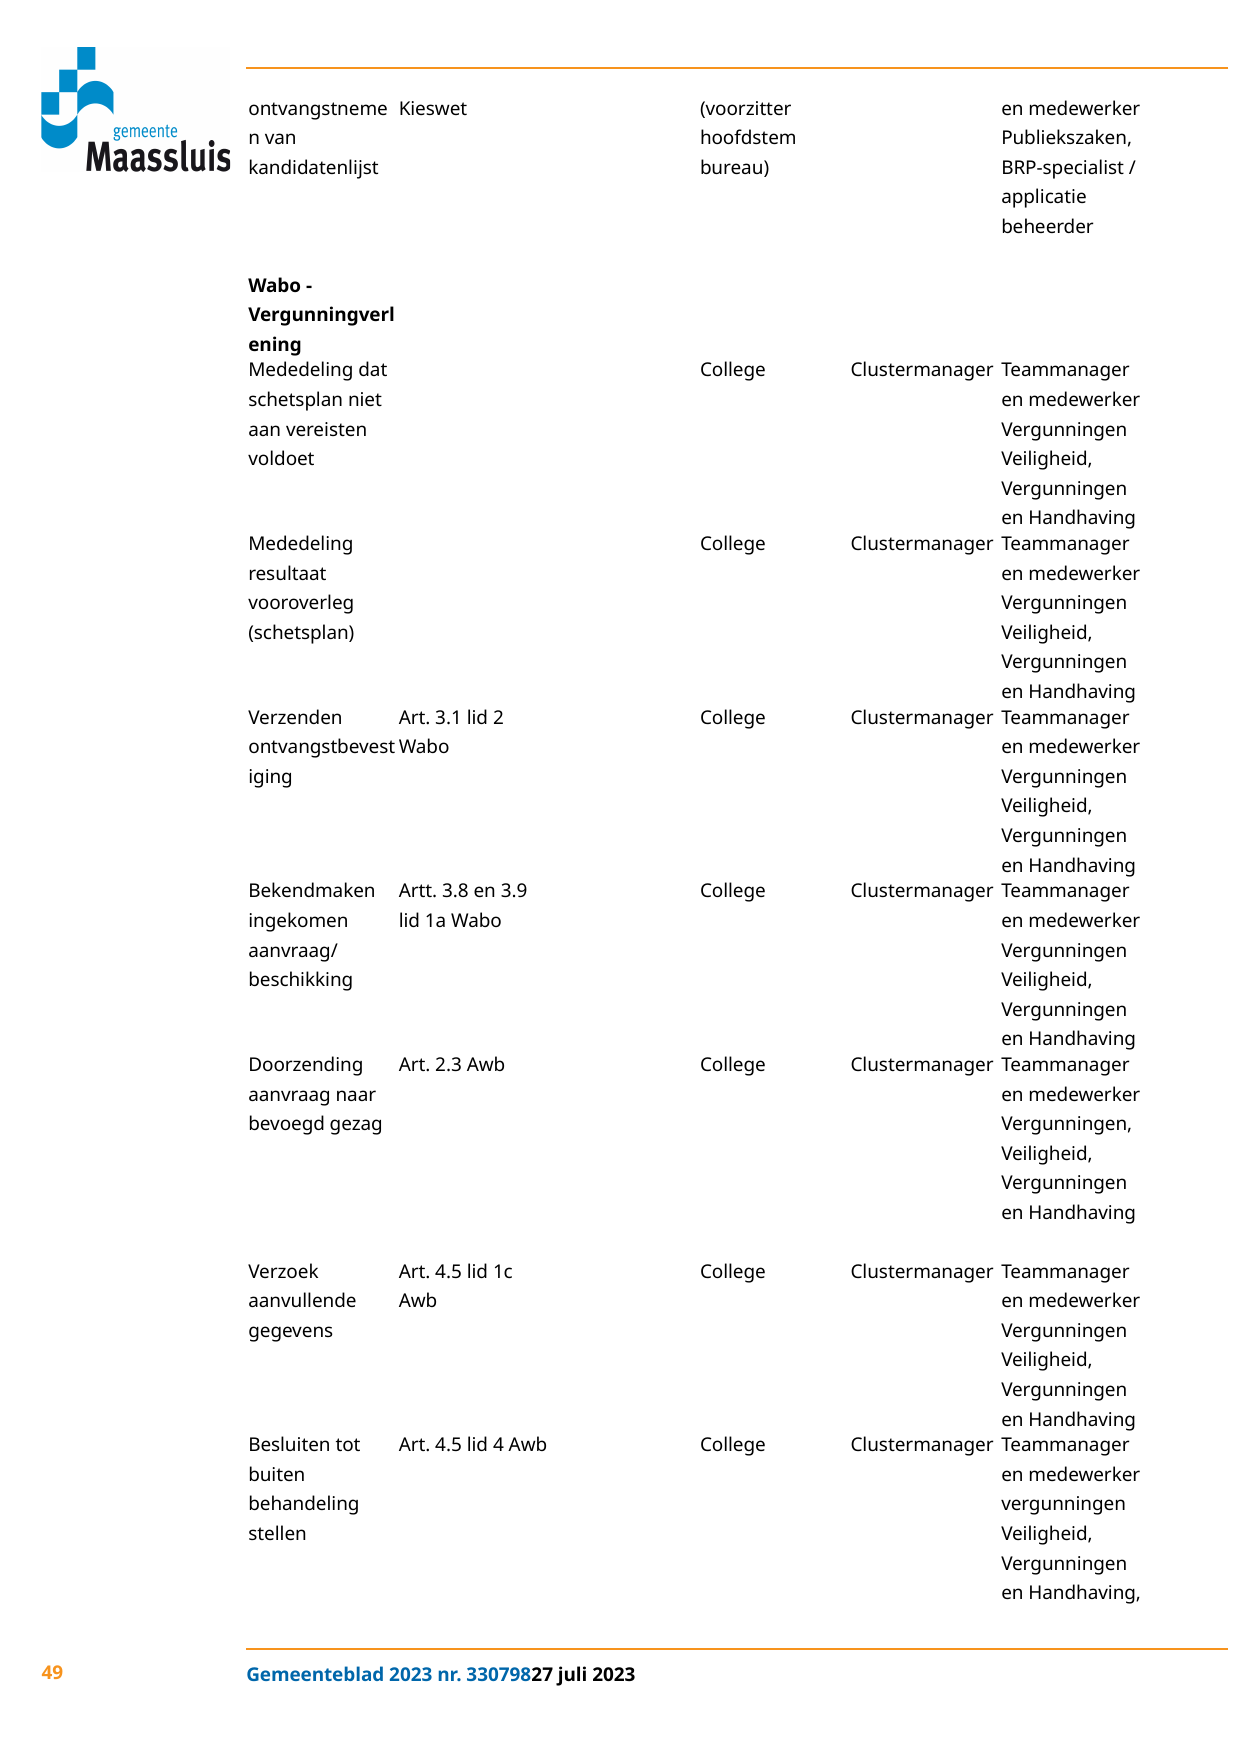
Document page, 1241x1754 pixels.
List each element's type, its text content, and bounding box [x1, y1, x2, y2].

table_cell Clustermanager [850, 357, 1001, 530]
table_cell Doorzending aanvraag naar bevoegd gezag [248, 1051, 398, 1225]
table_header [850, 272, 1001, 357]
table_header [1001, 272, 1152, 357]
table_header [700, 272, 850, 357]
table_cell [549, 95, 700, 239]
table_cell Teammanager en medewerker Vergunningen Veiligheid, Vergunningen en Handhaving [1001, 357, 1152, 530]
table_cell Kieswet [399, 95, 549, 239]
table_cell College [700, 878, 850, 1051]
table_cell Art. 2.3 Awb [399, 1051, 549, 1225]
table_cell Mededeling resultaat vooroverleg (schetsplan) [248, 530, 398, 704]
table_cell Teammanager en medewerker Vergunningen Veiligheid, Vergunningen en Handhaving [1001, 704, 1152, 878]
table_cell Teammanager en medewerker Vergunningen Veiligheid, Vergunningen en Handhaving [1001, 878, 1152, 1051]
table_cell College [700, 1051, 850, 1225]
table_cell Teammanager en medewerker Vergunningen, Veiligheid, Vergunningen en Handhaving [1001, 1051, 1152, 1225]
table_cell Besluiten tot buiten behandeling stellen [248, 1431, 398, 1605]
picture [41, 47, 231, 172]
table_header Art. 4.5 lid 1c Awb [399, 1258, 549, 1431]
table_cell en medewerker Publiekszaken, BRP-specialist / applicatie beheerder [1001, 95, 1152, 239]
table_cell Verzenden ontvangstbevestiging [248, 704, 398, 878]
table_cell Art. 3.1 lid 2 Wabo [399, 704, 549, 878]
table_cell College [700, 704, 850, 878]
table_cell [549, 1431, 700, 1605]
table_cell [399, 357, 549, 530]
table_cell Bekendmaken ingekomen aanvraag/ beschikking [248, 878, 398, 1051]
table_cell [399, 530, 549, 704]
table_header [549, 1258, 700, 1431]
table_cell Mededeling dat schetsplan niet aan vereisten voldoet [248, 357, 398, 530]
table_header College [700, 1258, 850, 1431]
table_cell [549, 357, 700, 530]
table_cell Clustermanager [850, 530, 1001, 704]
table_header [399, 272, 549, 357]
table_cell Clustermanager [850, 1051, 1001, 1225]
table_cell Clustermanager [850, 878, 1001, 1051]
table_cell [850, 95, 1001, 239]
picture [41, 47, 77, 92]
table_cell [549, 878, 700, 1051]
table_cell Clustermanager [850, 1431, 1001, 1605]
table_cell ontvangstnemen van kandidatenlijst [248, 95, 398, 239]
table_cell Artt. 3.8 en 3.9 lid 1a Wabo [399, 878, 549, 1051]
table_cell [549, 530, 700, 704]
table_cell Teammanager en medewerker vergunningen Veiligheid, Vergunningen en Handhaving, [1001, 1431, 1152, 1605]
table_header Wabo - Vergunningverlening [248, 272, 398, 357]
table_cell Clustermanager [850, 704, 1001, 878]
table_cell [549, 1051, 700, 1225]
table_cell Teammanager en medewerker Vergunningen Veiligheid, Vergunningen en Handhaving [1001, 530, 1152, 704]
table_header Verzoek aanvullende gegevens [248, 1258, 398, 1431]
table_cell College [700, 1431, 850, 1605]
table_cell College [700, 530, 850, 704]
table_cell [549, 704, 700, 878]
table_header Clustermanager [850, 1258, 1001, 1431]
table_cell College [700, 357, 850, 530]
table_header Teammanager en medewerker Vergunningen Veiligheid, Vergunningen en Handhaving [1001, 1258, 1152, 1431]
table_cell (voorzitter hoofdstem bureau) [700, 95, 850, 239]
table_cell Art. 4.5 lid 4 Awb [399, 1431, 549, 1605]
table_header [549, 272, 700, 357]
